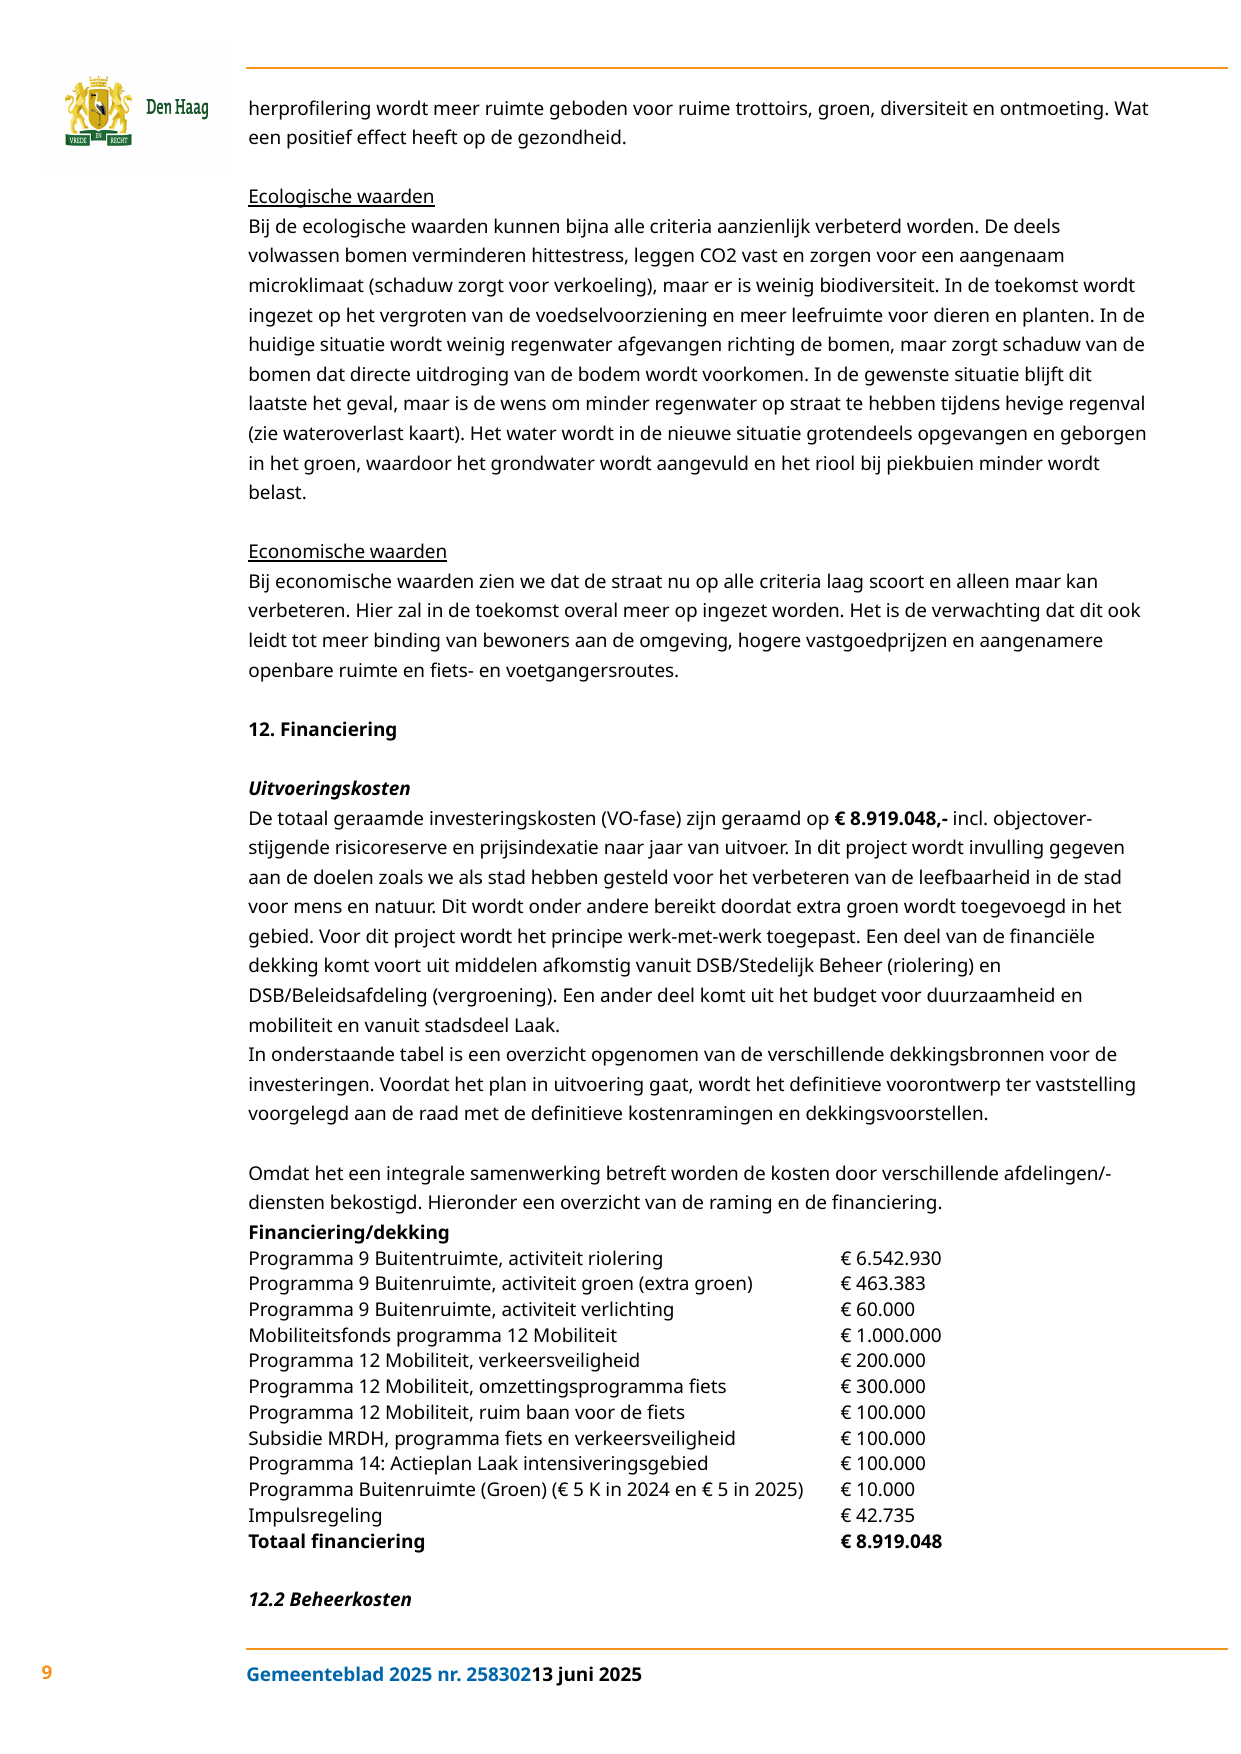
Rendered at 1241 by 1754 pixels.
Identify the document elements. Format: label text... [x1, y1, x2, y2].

table_cell Programma 12 Mobiliteit, ruim baan voor de fiets [248, 1399, 840, 1425]
table_cell Programma 12 Mobiliteit, omzettingsprogramma fiets [248, 1374, 840, 1399]
table_cell Programma 9 Buitenruimte, activiteit verlichting [248, 1296, 840, 1322]
text Omdat het een integrale samenwerking betreft worden de kosten door verschillende afdelingen/-diensten bekostigd. Hieronder een overzicht van de raming en de financiering. [248, 1160, 1152, 1215]
text herprofilering wordt meer ruimte geboden voor ruime trottoirs, groen, diversiteit en ontmoeting. Wat een positief effect heeft op de gezondheid. [248, 95, 1152, 150]
table_cell € 200.000 [840, 1348, 1152, 1373]
text 12. Financiering [248, 716, 1152, 742]
text Uitvoeringskosten [248, 775, 1152, 801]
table_header Financiering/dekking [248, 1219, 840, 1245]
text 12.2 Beheerkosten [248, 1586, 1152, 1612]
picture [41, 47, 231, 172]
table_cell € 60.000 [840, 1296, 1152, 1322]
table_cell Impulsregeling [248, 1502, 840, 1528]
table_cell € 300.000 [840, 1374, 1152, 1399]
table_cell € 100.000 [840, 1399, 1152, 1425]
table_cell € 10.000 [840, 1476, 1152, 1502]
table_cell Totaal financiering [248, 1528, 840, 1553]
text Bij economische waarden zien we dat de straat nu op alle criteria laag scoort en alleen maar kan verbeteren. Hier zal in de toekomst overal meer op ingezet worden. Het is de verwachting dat dit ook leidt tot meer binding van bewoners aan de omgeving, hogere vastgoedprijzen en aangenamere openbare ruimte en fiets- en voetgangersroutes. [248, 568, 1152, 683]
table_cell € 1.000.000 [840, 1322, 1152, 1348]
text Economische waarden [248, 538, 1152, 564]
table_cell € 6.542.930 [840, 1245, 1152, 1271]
table_cell Mobiliteitsfonds programma 12 Mobiliteit [248, 1322, 840, 1348]
table_cell € 100.000 [840, 1425, 1152, 1451]
table_cell Programma Buitenruimte (Groen) (€ 5 K in 2024 en € 5 in 2025) [248, 1476, 840, 1502]
text Bij de ecologische waarden kunnen bijna alle criteria aanzienlijk verbeterd worden. De deels volwassen bomen verminderen hittestress, leggen CO2 vast en zorgen voor een aangenaam microklimaat (schaduw zorgt voor verkoeling), maar er is weinig biodiversiteit. In de toekomst wordt ingezet op het vergroten van de voedselvoorziening en meer leefruimte voor dieren en planten. In de huidige situatie wordt weinig regenwater afgevangen richting de bomen, maar zorgt schaduw van de bomen dat directe uitdroging van de bodem wordt voorkomen. In de gewenste situatie blijft dit laatste het geval, maar is de wens om minder regenwater op straat te hebben tijdens hevige regenval (zie wateroverlast kaart). Het water wordt in de nieuwe situatie grotendeels opgevangen en geborgen in het groen, waardoor het grondwater wordt aangevuld en het riool bij piekbuien minder wordt belast. [248, 213, 1152, 505]
table_cell Subsidie MRDH, programma fiets en verkeersveiligheid [248, 1425, 840, 1451]
table_cell € 42.735 [840, 1502, 1152, 1528]
table_cell Programma 12 Mobiliteit, verkeersveiligheid [248, 1348, 840, 1373]
text De totaal geraamde investeringskosten (VO-fase) zijn geraamd op € 8.919.048,- incl. objectover-stijgende risicoreserve en prijsindexatie naar jaar van uitvoer. In dit project wordt invulling gegeven aan de doelen zoals we als stad hebben gesteld voor het verbeteren van de leefbaarheid in de stad voor mens en natuur. Dit wordt onder andere bereikt doordat extra groen wordt toegevoegd in het gebied. Voor dit project wordt het principe werk-met-werk toegepast. Een deel van de financiële dekking komt voort uit middelen afkomstig vanuit DSB/Stedelijk Beheer (riolering) en DSB/Beleidsafdeling (vergroening). Een ander deel komt uit het budget voor duurzaamheid en mobiliteit en vanuit stadsdeel Laak. [248, 805, 1152, 1038]
table_cell € 100.000 [840, 1451, 1152, 1476]
table_cell € 463.383 [840, 1271, 1152, 1296]
table_cell € 8.919.048 [840, 1528, 1152, 1553]
table_cell Programma 14: Actieplan Laak intensiveringsgebied [248, 1451, 840, 1476]
text In onderstaande tabel is een overzicht opgenomen van de verschillende dekkingsbronnen voor de investeringen. Voordat het plan in uitvoering gaat, wordt het definitieve voorontwerp ter vaststelling voorgelegd aan de raad met de definitieve kostenramingen en dekkingsvoorstellen. [248, 1041, 1152, 1126]
table_cell Programma 9 Buitentruimte, activiteit riolering [248, 1245, 840, 1271]
table_cell Programma 9 Buitenruimte, activiteit groen (extra groen) [248, 1271, 840, 1296]
text Ecologische waarden [248, 183, 1152, 209]
table_header [840, 1219, 1152, 1245]
